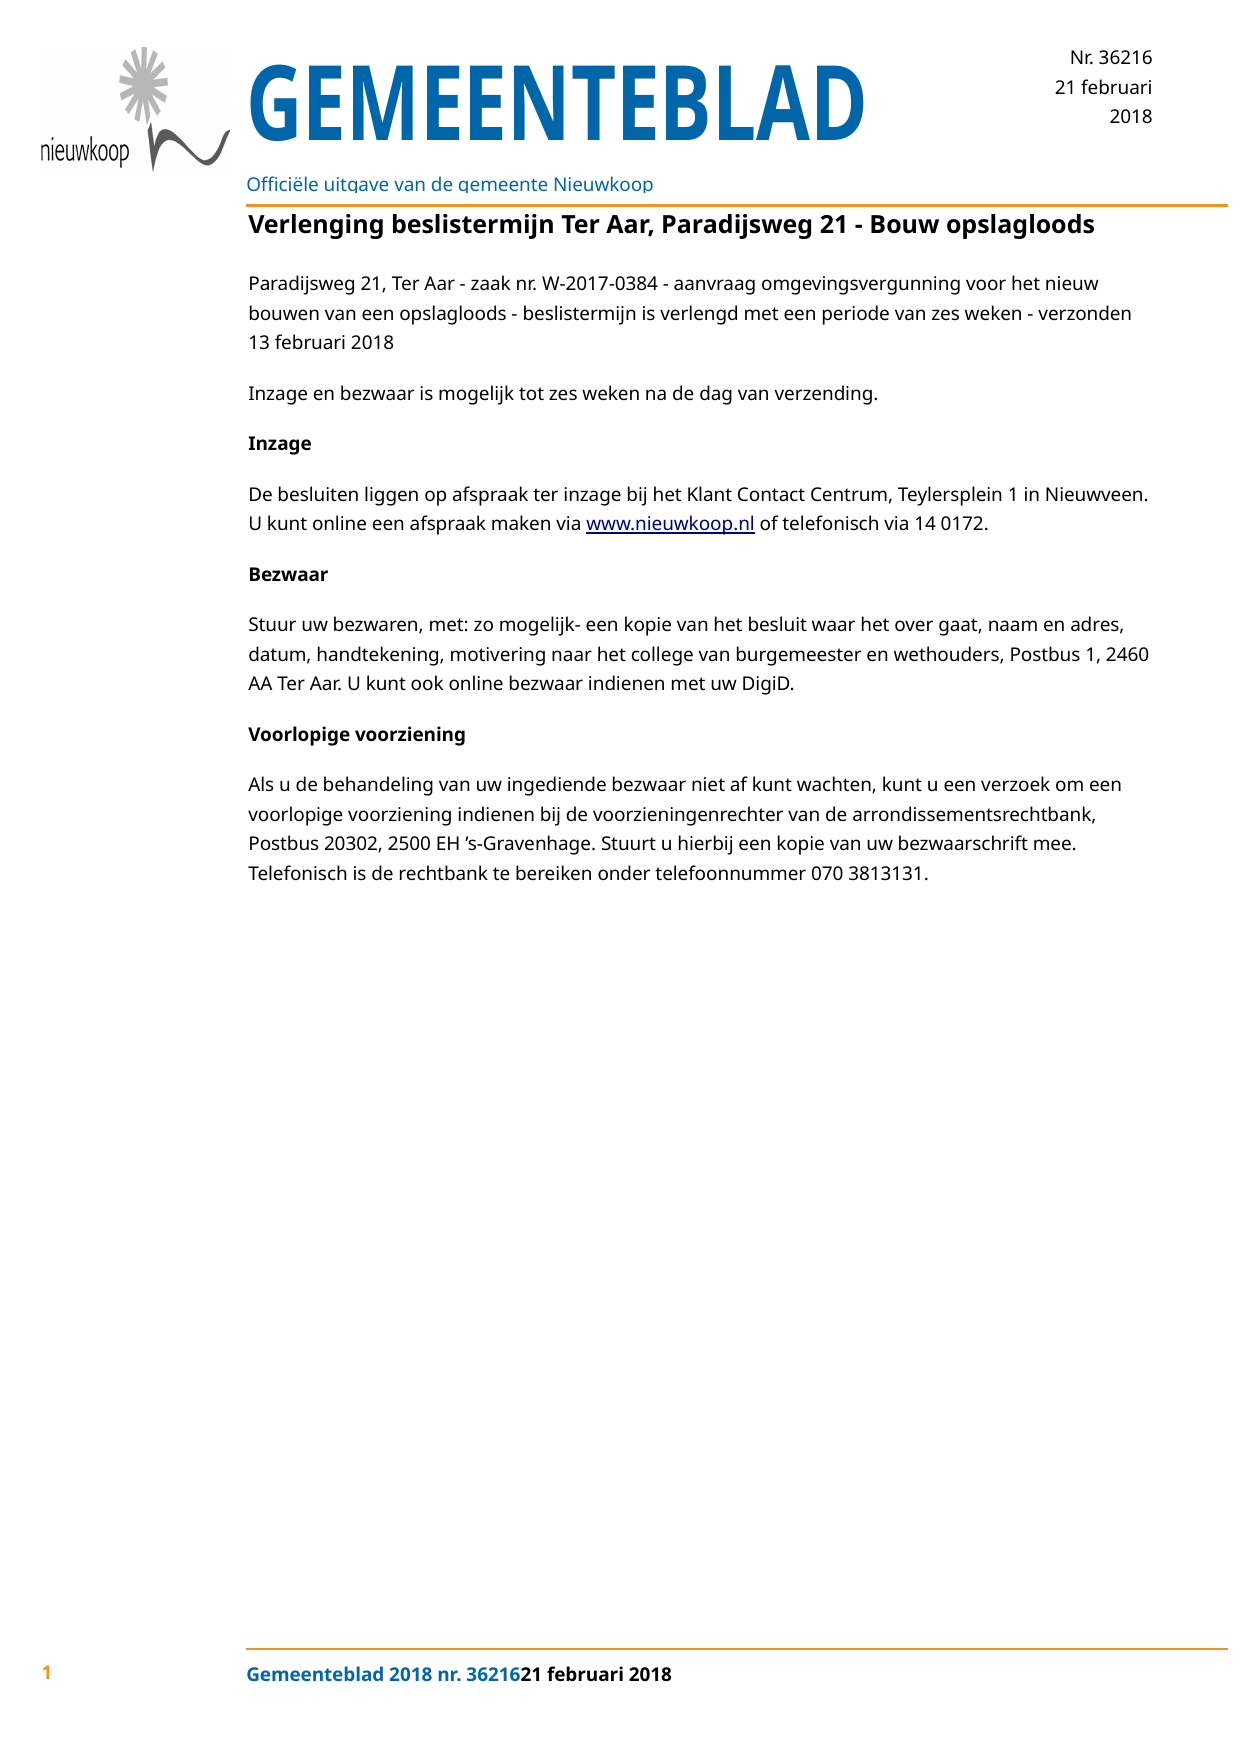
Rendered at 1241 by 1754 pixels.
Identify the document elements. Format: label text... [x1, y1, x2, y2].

text Stuur uw bezwaren, met: zo mogelijk- een kopie van het besluit waar het over gaat, naam en adres, datum, handtekening, motivering naar het college van burgemeester en wethouders, Postbus 1, 2460 AA Ter Aar. U kunt ook online bezwaar indienen met uw DigiD. [248, 611, 1152, 696]
text De besluiten liggen op afspraak ter inzage bij het Klant Contact Centrum, Teylersplein 1 in Nieuwveen. U kunt online een afspraak maken via www.nieuwkoop.nl of telefonisch via 14 0172. [248, 481, 1152, 536]
text Paradijsweg 21, Ter Aar - zaak nr. W-2017-0384 - aanvraag omgevingsvergunning voor het nieuw bouwen van een opslagloods - beslistermijn is verlengd met een periode van zes weken - verzonden 13 februari 2018 [248, 270, 1152, 355]
text Inzage [248, 430, 1152, 456]
text Voorlopige voorziening [248, 721, 1152, 746]
picture [41, 47, 231, 172]
text Inzage en bezwaar is mogelijk tot zes weken na de dag van verzending. [248, 380, 1152, 406]
text Verlenging beslistermijn Ter Aar, Paradijsweg 21 - Bouw opslagloods [248, 207, 1152, 241]
text Als u de behandeling van uw ingediende bezwaar niet af kunt wachten, kunt u een verzoek om een voorlopige voorziening indienen bij de voorzieningenrechter van de arrondissementsrechtbank, Postbus 20302, 2500 EH ’s-Gravenhage. Stuurt u hierbij een kopie van uw bezwaarschrift mee. Telefonisch is de rechtbank te bereiken onder telefoonnummer 070 3813131. [248, 771, 1152, 886]
text Bezwaar [248, 561, 1152, 586]
